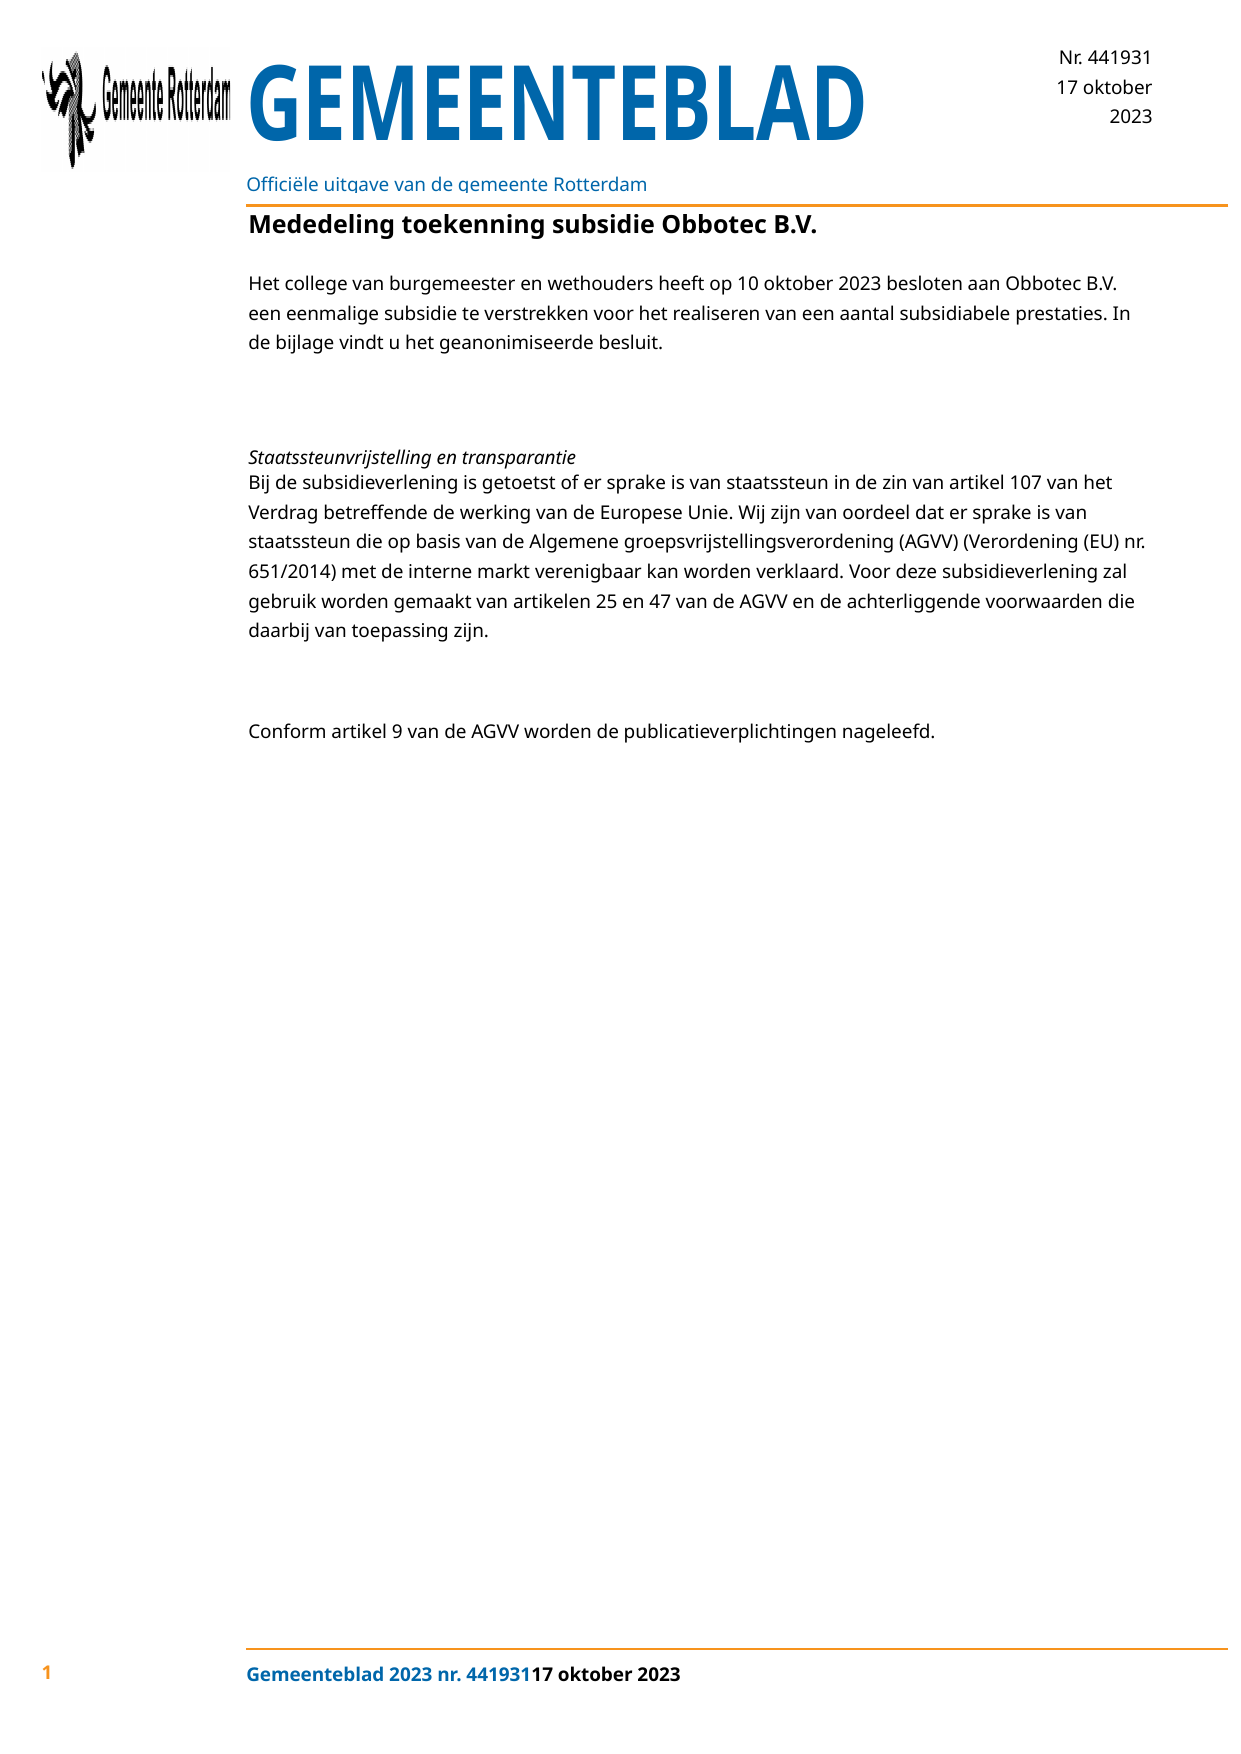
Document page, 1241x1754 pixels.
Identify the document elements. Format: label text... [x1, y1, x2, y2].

text Mededeling toekenning subsidie Obbotec B.V. [248, 207, 1152, 241]
text Conform artikel 9 van de AGVV worden de publicatieverplichtingen nageleefd. [248, 718, 1152, 744]
picture [41, 47, 231, 172]
text Het college van burgemeester en wethouders heeft op 10 oktober 2023 besloten aan Obbotec B.V. een eenmalige subsidie te verstrekken voor het realiseren van een aantal subsidiabele prestaties. In de bijlage vindt u het geanonimiseerde besluit. [248, 270, 1152, 355]
text Staatssteunvrijstelling en transparantie [248, 444, 1152, 469]
text Bij de subsidieverlening is getoetst of er sprake is van staatssteun in de zin van artikel 107 van het Verdrag betreffende de werking van de Europese Unie. Wij zijn van oordeel dat er sprake is van staatssteun die op basis van de Algemene groepsvrijstellingsverordening (AGVV) (Verordening (EU) nr. 651/2014) met de interne markt verenigbaar kan worden verklaard. Voor deze subsidieverlening zal gebruik worden gemaakt van artikelen 25 en 47 van de AGVV en de achterliggende voorwaarden die daarbij van toepassing zijn. [248, 469, 1152, 643]
